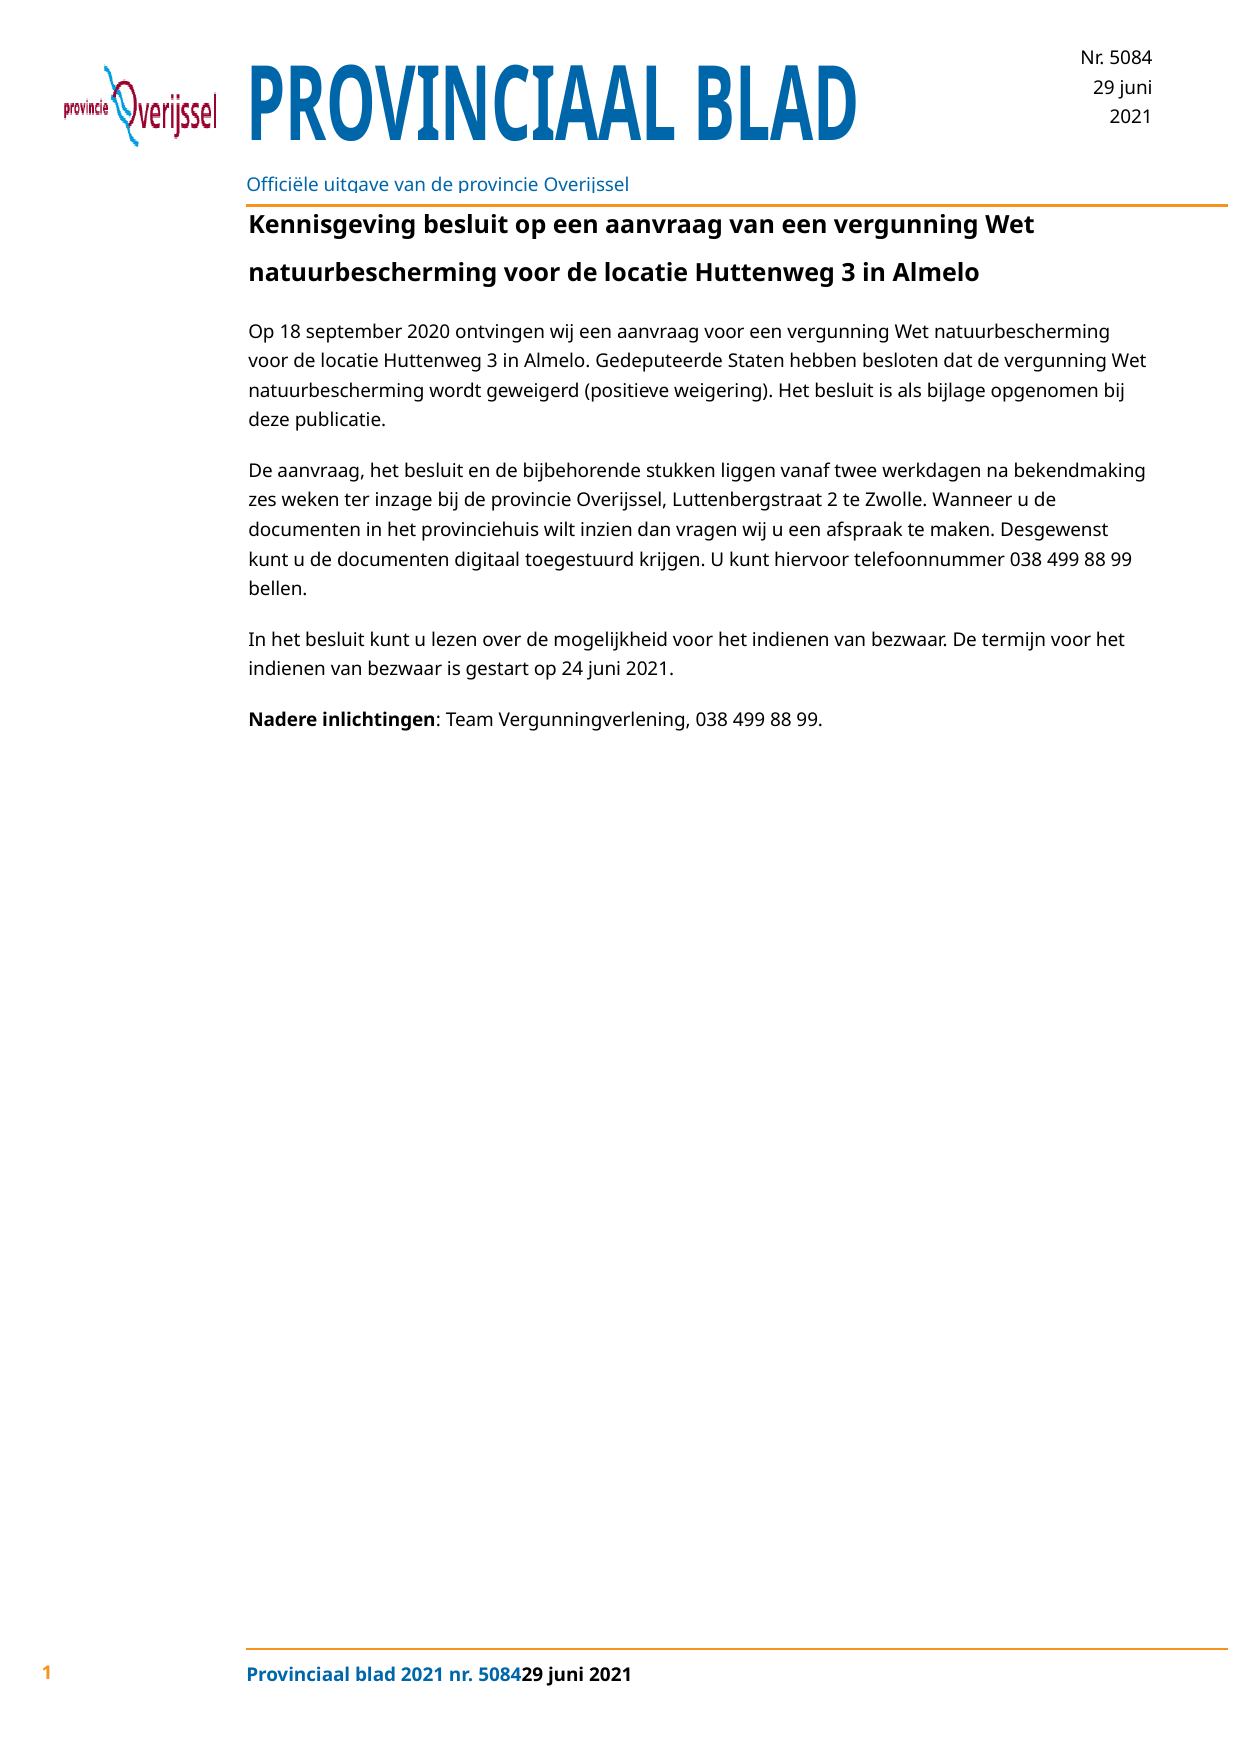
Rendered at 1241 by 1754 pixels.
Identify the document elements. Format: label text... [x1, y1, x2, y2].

picture [41, 47, 231, 172]
text Op 18 september 2020 ontvingen wij een aanvraag voor een vergunning Wet natuurbescherming voor de locatie Huttenweg 3 in Almelo. Gedeputeerde Staten hebben besloten dat de vergunning Wet natuurbescherming wordt geweigerd (positieve weigering). Het besluit is als bijlage opgenomen bij deze publicatie. [248, 318, 1152, 432]
text In het besluit kunt u lezen over de mogelijkheid voor het indienen van bezwaar. De termijn voor het indienen van bezwaar is gestart op 24 juni 2021. [248, 626, 1152, 681]
text De aanvraag, het besluit en de bijbehorende stukken liggen vanaf twee werkdagen na bekendmaking zes weken ter inzage bij de provincie Overijssel, Luttenbergstraat 2 te Zwolle. Wanneer u de documenten in het provinciehuis wilt inzien dan vragen wij u een afspraak te maken. Desgewenst kunt u de documenten digitaal toegestuurd krijgen. U kunt hiervoor telefoonnummer 038 499 88 99 bellen. [248, 457, 1152, 601]
text Nadere inlichtingen: Team Vergunningverlening, 038 499 88 99. [248, 706, 1152, 732]
text Kennisgeving besluit op een aanvraag van een vergunning Wet natuurbescherming voor de locatie Huttenweg 3 in Almelo [248, 207, 1152, 288]
